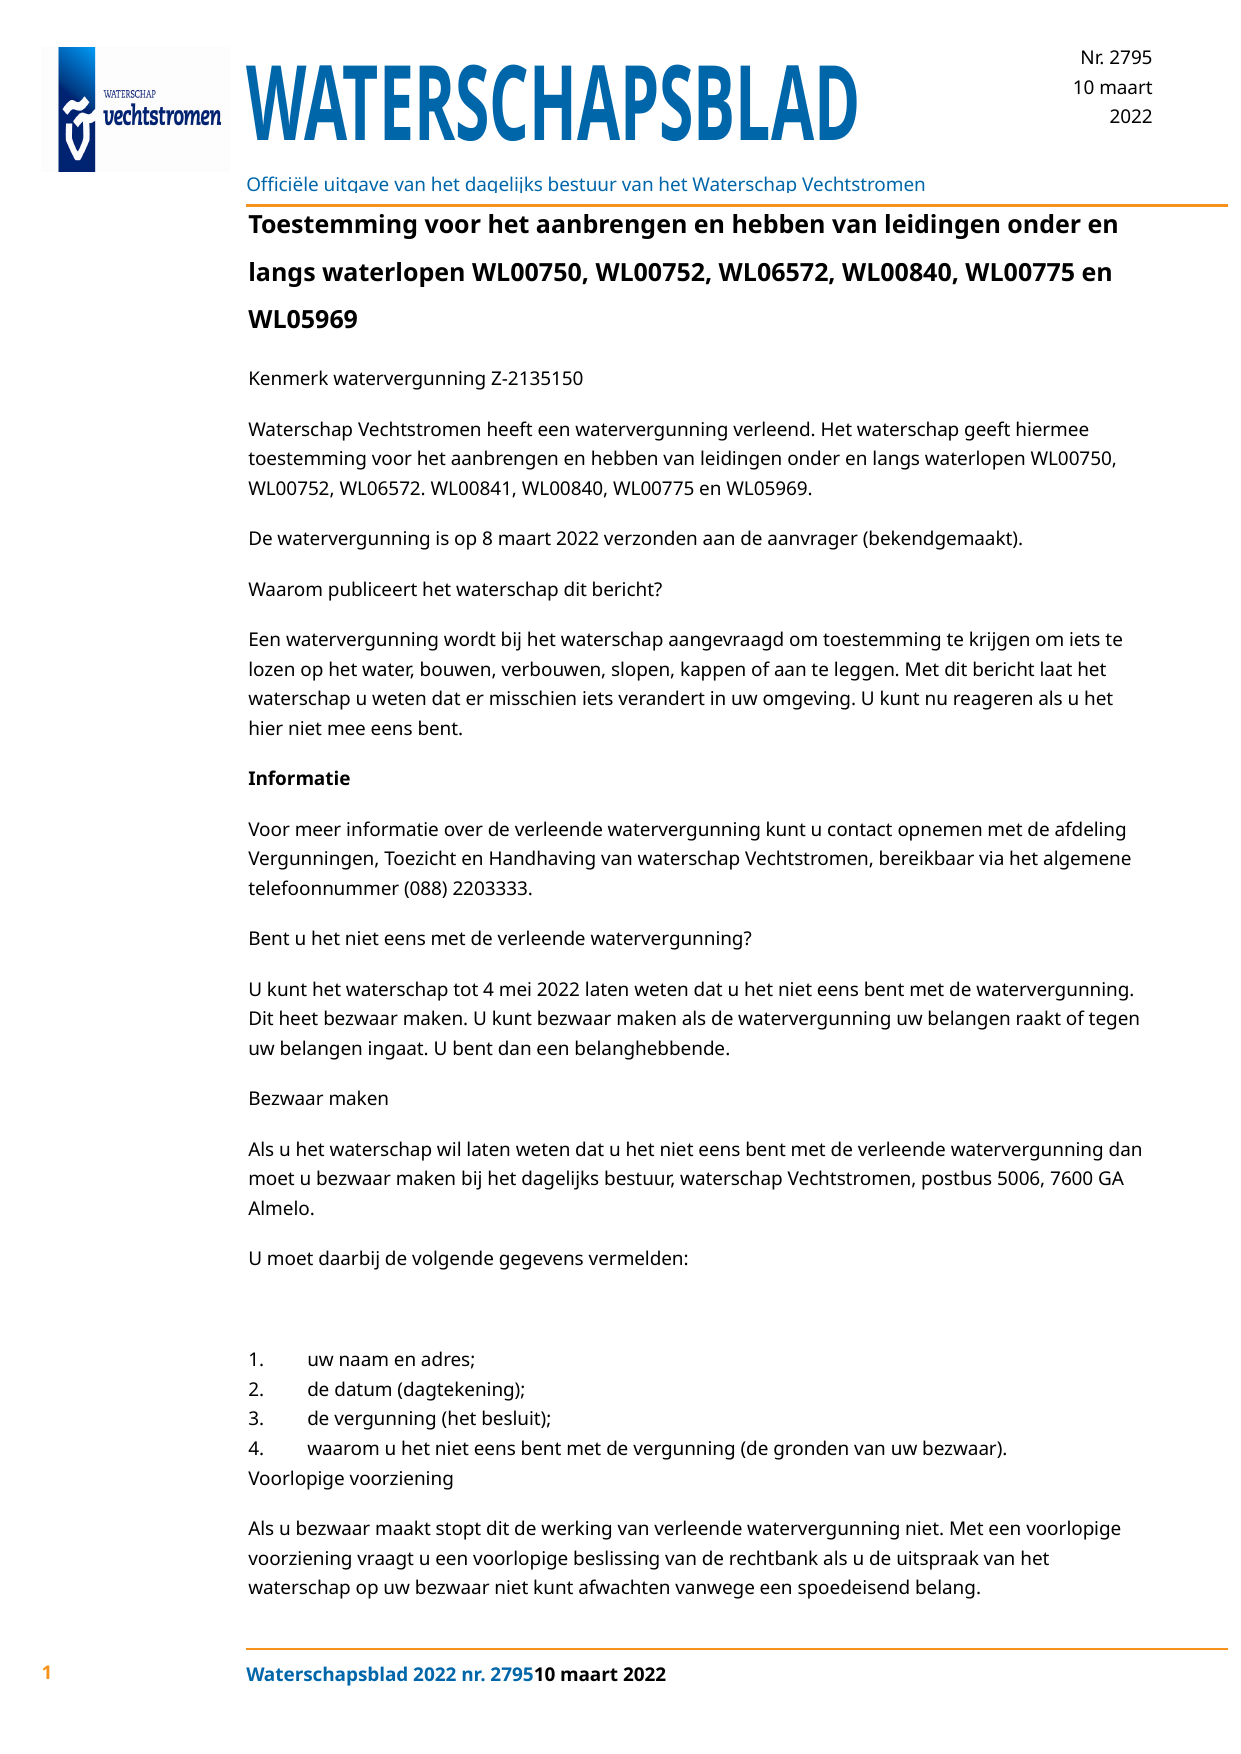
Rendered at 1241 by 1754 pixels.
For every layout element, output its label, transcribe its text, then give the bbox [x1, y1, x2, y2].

text Voorlopige voorziening [248, 1465, 1152, 1490]
picture [41, 47, 231, 172]
text Een watervergunning wordt bij het waterschap aangevraagd om toestemming te krijgen om iets te lozen op het water, bouwen, verbouwen, slopen, kappen of aan te leggen. Met dit bericht laat het waterschap u weten dat er misschien iets verandert in uw omgeving. U kunt nu reageren als u het hier niet mee eens bent. [248, 626, 1152, 741]
text Als u het waterschap wil laten weten dat u het niet eens bent met de verleende watervergunning dan moet u bezwaar maken bij het dagelijks bestuur, waterschap Vechtstromen, postbus 5006, 7600 GA Almelo. [248, 1136, 1152, 1221]
list uw naam en adres; [248, 1346, 1152, 1372]
text Voor meer informatie over de verleende watervergunning kunt u contact opnemen met de afdeling Vergunningen, Toezicht en Handhaving van waterschap Vechtstromen, bereikbaar via het algemene telefoonnummer (088) 2203333. [248, 816, 1152, 901]
text Kenmerk watervergunning Z-2135150 [248, 366, 1152, 391]
list waarom u het niet eens bent met de vergunning (de gronden van uw bezwaar). [248, 1435, 1152, 1461]
text Bent u het niet eens met de verleende watervergunning? [248, 926, 1152, 951]
text Bezwaar maken [248, 1086, 1152, 1111]
text Waterschap Vechtstromen heeft een watervergunning verleend. Het waterschap geeft hiermee toestemming voor het aanbrengen en hebben van leidingen onder en langs waterlopen WL00750, WL00752, WL06572. WL00841, WL00840, WL00775 en WL05969. [248, 416, 1152, 501]
text Als u bezwaar maakt stopt dit de werking van verleende watervergunning niet. Met een voorlopige voorziening vraagt u een voorlopige beslissing van de rechtbank als u de uitspraak van het waterschap op uw bezwaar niet kunt afwachten vanwege een spoedeisend belang. [248, 1515, 1152, 1600]
text De watervergunning is op 8 maart 2022 verzonden aan de aanvrager (bekendgemaakt). [248, 526, 1152, 551]
text Waarom publiceert het waterschap dit bericht? [248, 576, 1152, 602]
text Toestemming voor het aanbrengen en hebben van leidingen onder en langs waterlopen WL00750, WL00752, WL06572, WL00840, WL00775 en WL05969 [248, 207, 1152, 336]
text U kunt het waterschap tot 4 mei 2022 laten weten dat u het niet eens bent met de watervergunning. Dit heet bezwaar maken. U kunt bezwaar maken als de watervergunning uw belangen raakt of tegen uw belangen ingaat. U bent dan een belanghebbende. [248, 976, 1152, 1061]
text U moet daarbij de volgende gegevens vermelden: [248, 1246, 1152, 1271]
list de vergunning (het besluit); [248, 1406, 1152, 1431]
text Informatie [248, 766, 1152, 791]
list de datum (dagtekening); [248, 1376, 1152, 1402]
